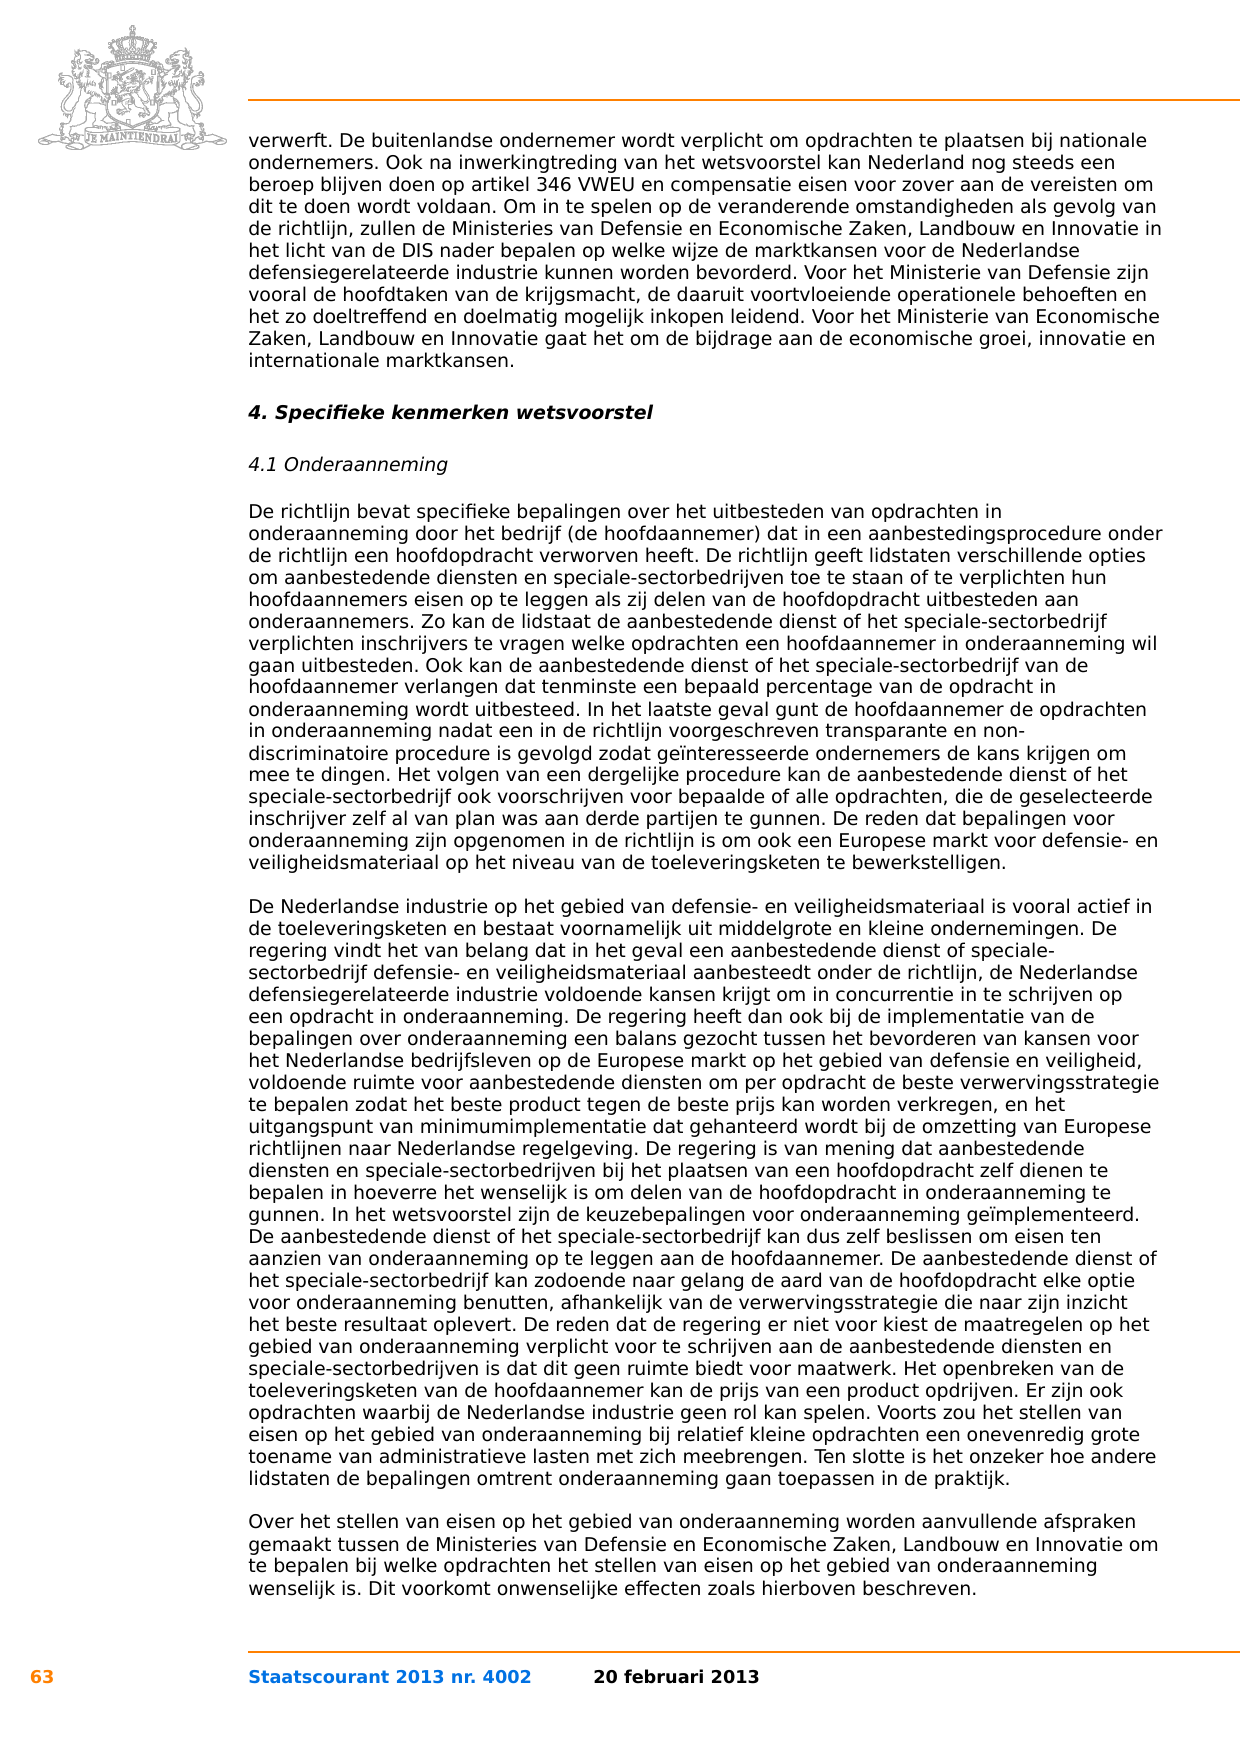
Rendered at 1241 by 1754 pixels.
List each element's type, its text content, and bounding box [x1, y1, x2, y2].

subtitle 4. Specifieke kenmerken wetsvoorstel [248, 402, 1163, 424]
text Over het stellen van eisen op het gebied van onderaanneming worden aanvullende afspraken gemaakt tussen de Ministeries van Defensie en Economische Zaken, Landbouw en Innovatie om te bepalen bij welke opdrachten het stellen van eisen op het gebied van onderaanneming wenselijk is. Dit voorkomt onwenselijke effecten zoals hierboven beschreven. [248, 1511, 1163, 1599]
text De Nederlandse industrie op het gebied van defensie- en veiligheidsmateriaal is vooral actief in de toeleveringsketen en bestaat voornamelijk uit middelgrote en kleine ondernemingen. De regering vindt het van belang dat in het geval een aanbestedende dienst of speciale-sectorbedrijf defensie- en veiligheidsmateriaal aanbesteedt onder de richtlijn, de Nederlandse defensiegerelateerde industrie voldoende kansen krijgt om in concurrentie in te schrijven op een opdracht in onderaanneming. De regering heeft dan ook bij de implementatie van de bepalingen over onderaanneming een balans gezocht tussen het bevorderen van kansen voor het Nederlandse bedrijfsleven op de Europese markt op het gebied van defensie en veiligheid, voldoende ruimte voor aanbestedende diensten om per opdracht de beste verwervingsstrategie te bepalen zodat het beste product tegen de beste prijs kan worden verkregen, en het uitgangspunt van minimumimplementatie dat gehanteerd wordt bij de omzetting van Europese richtlijnen naar Nederlandse regelgeving. De regering is van mening dat aanbestedende diensten en speciale-sectorbedrijven bij het plaatsen van een hoofdopdracht zelf dienen te bepalen in hoeverre het wenselijk is om delen van de hoofdopdracht in onderaanneming te gunnen. In het wetsvoorstel zijn de keuzebepalingen voor onderaanneming geïmplementeerd. De aanbestedende dienst of het speciale-sectorbedrijf kan dus zelf beslissen om eisen ten aanzien van onderaanneming op te leggen aan de hoofdaannemer. De aanbestedende dienst of het speciale-sectorbedrijf kan zodoende naar gelang de aard van de hoofdopdracht elke optie voor onderaanneming benutten, afhankelijk van de verwervingsstrategie die naar zijn inzicht het beste resultaat oplevert. De reden dat de regering er niet voor kiest de maatregelen op het gebied van onderaanneming verplicht voor te schrijven aan de aanbestedende diensten en speciale-sectorbedrijven is dat dit geen ruimte biedt voor maatwerk. Het openbreken van de toeleveringsketen van de hoofdaannemer kan de prijs van een product opdrijven. Er zijn ook opdrachten waarbij de Nederlandse industrie geen rol kan spelen. Voorts zou het stellen van eisen op het gebied van onderaanneming bij relatief kleine opdrachten een onevenredig grote toename van administratieve lasten met zich meebrengen. Ten slotte is het onzeker hoe andere lidstaten de bepalingen omtrent onderaanneming gaan toepassen in de praktijk. [248, 896, 1163, 1489]
text verwerft. De buitenlandse ondernemer wordt verplicht om opdrachten te plaatsen bij nationale ondernemers. Ook na inwerkingtreding van het wetsvoorstel kan Nederland nog steeds een beroep blijven doen op artikel 346 VWEU en compensatie eisen voor zover aan de vereisten om dit te doen wordt voldaan. Om in te spelen op de veranderende omstandigheden als gevolg van de richtlijn, zullen de Ministeries van Defensie en Economische Zaken, Landbouw en Innovatie in het licht van de DIS nader bepalen op welke wijze de marktkansen voor de Nederlandse defensiegerelateerde industrie kunnen worden bevorderd. Voor het Ministerie van Defensie zijn vooral de hoofdtaken van de krijgsmacht, de daaruit voortvloeiende operationele behoeften en het zo doeltreffend en doelmatig mogelijk inkopen leidend. Voor het Ministerie van Economische Zaken, Landbouw en Innovatie gaat het om de bijdrage aan de economische groei, innovatie en internationale marktkansen. [248, 130, 1163, 372]
picture [38, 25, 227, 150]
subtitle 4.1 Onderaanneming [248, 454, 1163, 476]
text De richtlijn bevat specifieke bepalingen over het uitbesteden van opdrachten in onderaanneming door het bedrijf (de hoofdaannemer) dat in een aanbestedingsprocedure onder de richtlijn een hoofdopdracht verworven heeft. De richtlijn geeft lidstaten verschillende opties om aanbestedende diensten en speciale-sectorbedrijven toe te staan of te verplichten hun hoofdaannemers eisen op te leggen als zij delen van de hoofdopdracht uitbesteden aan onderaannemers. Zo kan de lidstaat de aanbestedende dienst of het speciale-sectorbedrijf verplichten inschrijvers te vragen welke opdrachten een hoofdaannemer in onderaanneming wil gaan uitbesteden. Ook kan de aanbestedende dienst of het speciale-sectorbedrijf van de hoofdaannemer verlangen dat tenminste een bepaald percentage van de opdracht in onderaanneming wordt uitbesteed. In het laatste geval gunt de hoofdaannemer de opdrachten in onderaanneming nadat een in de richtlijn voorgeschreven transparante en non-discriminatoire procedure is gevolgd zodat geïnteresseerde ondernemers de kans krijgen om mee te dingen. Het volgen van een dergelijke procedure kan de aanbestedende dienst of het speciale-sectorbedrijf ook voorschrijven voor bepaalde of alle opdrachten, die de geselecteerde inschrijver zelf al van plan was aan derde partijen te gunnen. De reden dat bepalingen voor onderaanneming zijn opgenomen in de richtlijn is om ook een Europese markt voor defensie- en veiligheidsmateriaal op het niveau van de toeleveringsketen te bewerkstelligen. [248, 501, 1163, 874]
